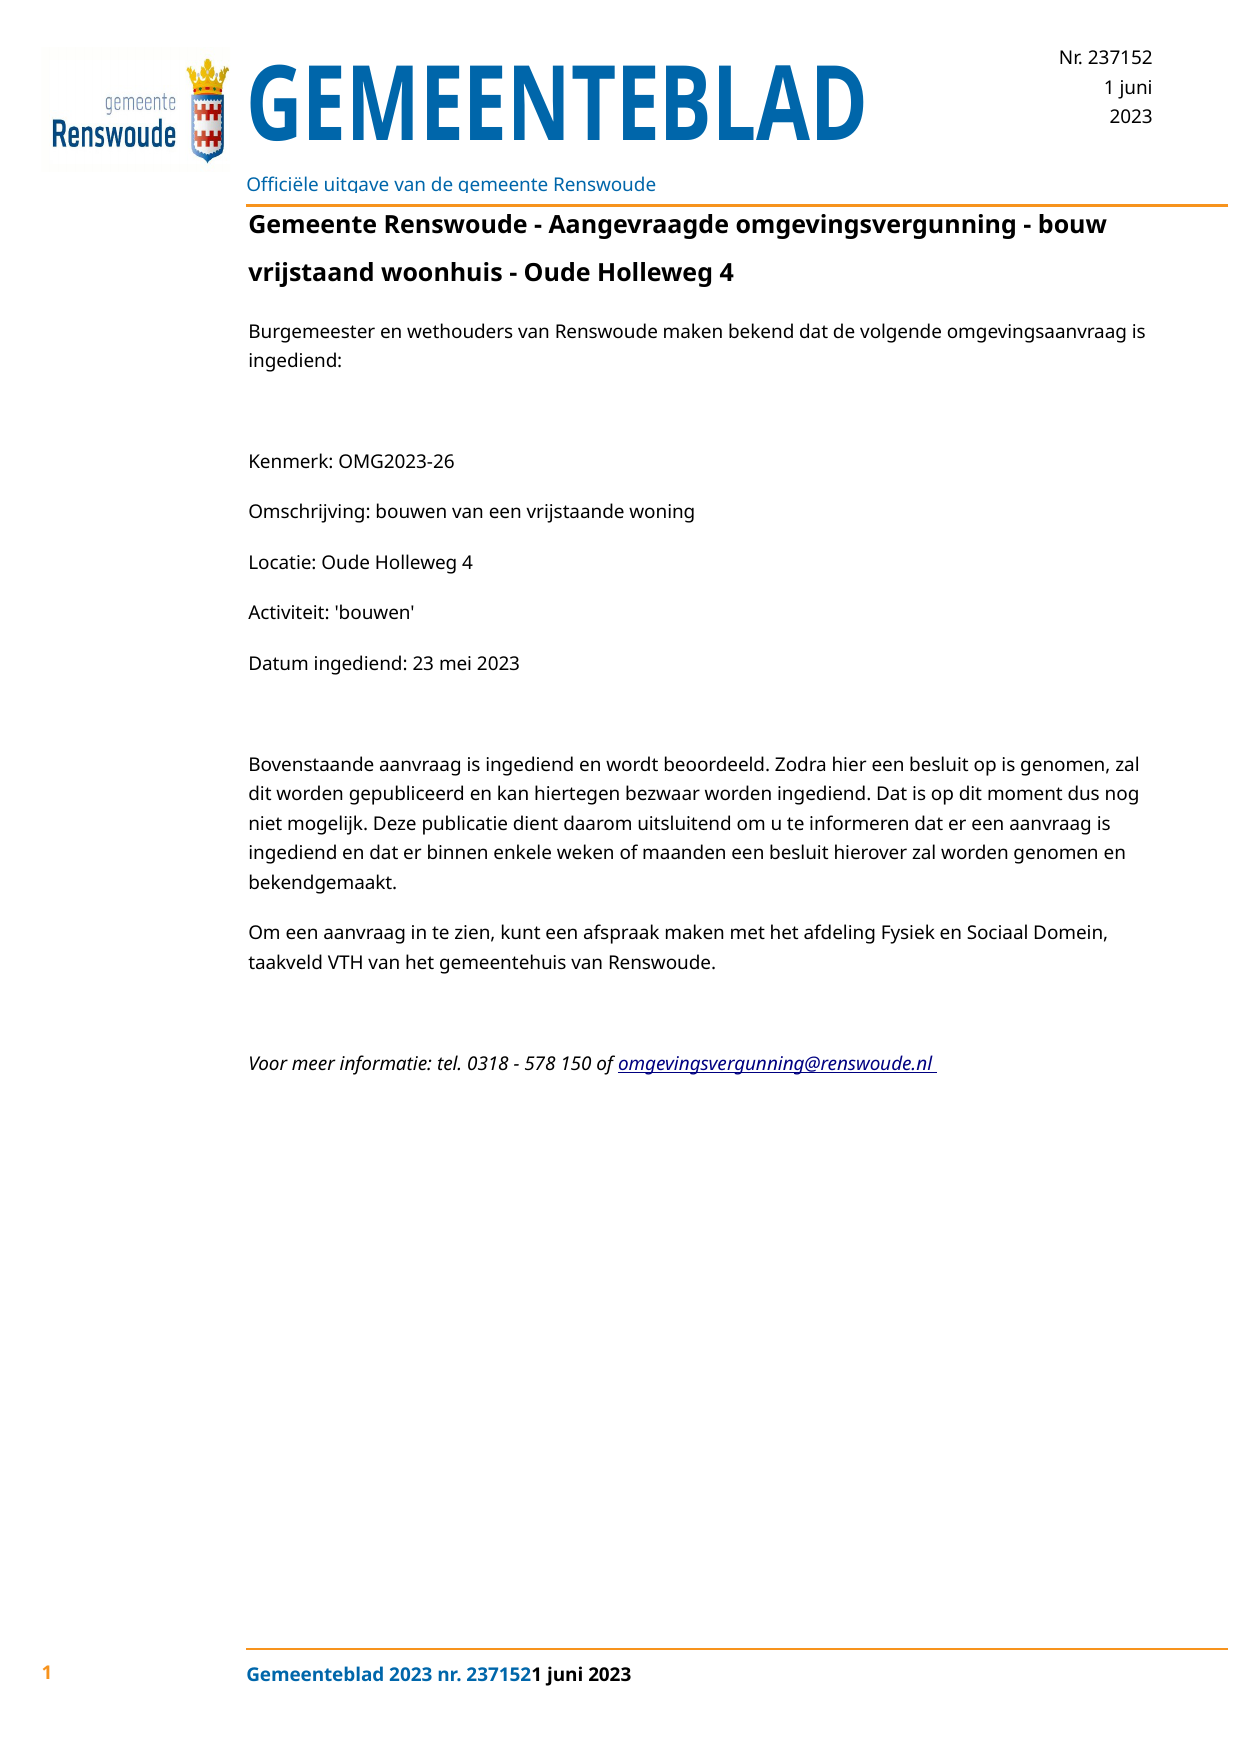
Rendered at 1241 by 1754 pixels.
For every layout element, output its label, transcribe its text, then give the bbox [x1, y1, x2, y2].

text Kenmerk: OMG2023-26 [248, 448, 1152, 474]
text Om een aanvraag in te zien, kunt een afspraak maken met het afdeling Fysiek en Sociaal Domein, taakveld VTH van het gemeentehuis van Renswoude. [248, 919, 1152, 975]
text Activiteit: 'bouwen' [248, 599, 1152, 625]
text Gemeente Renswoude - Aangevraagde omgevingsvergunning - bouw vrijstaand woonhuis - Oude Holleweg 4 [248, 207, 1152, 288]
text Datum ingediend: 23 mei 2023 [248, 650, 1152, 676]
text Omschrijving: bouwen van een vrijstaande woning [248, 499, 1152, 524]
text Locatie: Oude Holleweg 4 [248, 549, 1152, 575]
text Burgemeester en wethouders van Renswoude maken bekend dat de volgende omgevingsaanvraag is ingediend: [248, 318, 1152, 373]
picture [41, 47, 231, 172]
text Bovenstaande aanvraag is ingediend en wordt beoordeeld. Zodra hier een besluit op is genomen, zal dit worden gepubliceerd en kan hiertegen bezwaar worden ingediend. Dat is op dit moment dus nog niet mogelijk. Deze publicatie dient daarom uitsluitend om u te informeren dat er een aanvraag is ingediend en dat er binnen enkele weken of maanden een besluit hierover zal worden genomen en bekendgemaakt. [248, 751, 1152, 895]
text Voor meer informatie: tel. 0318 - 578 150 of omgevingsvergunning@renswoude.nl [248, 1050, 1152, 1076]
